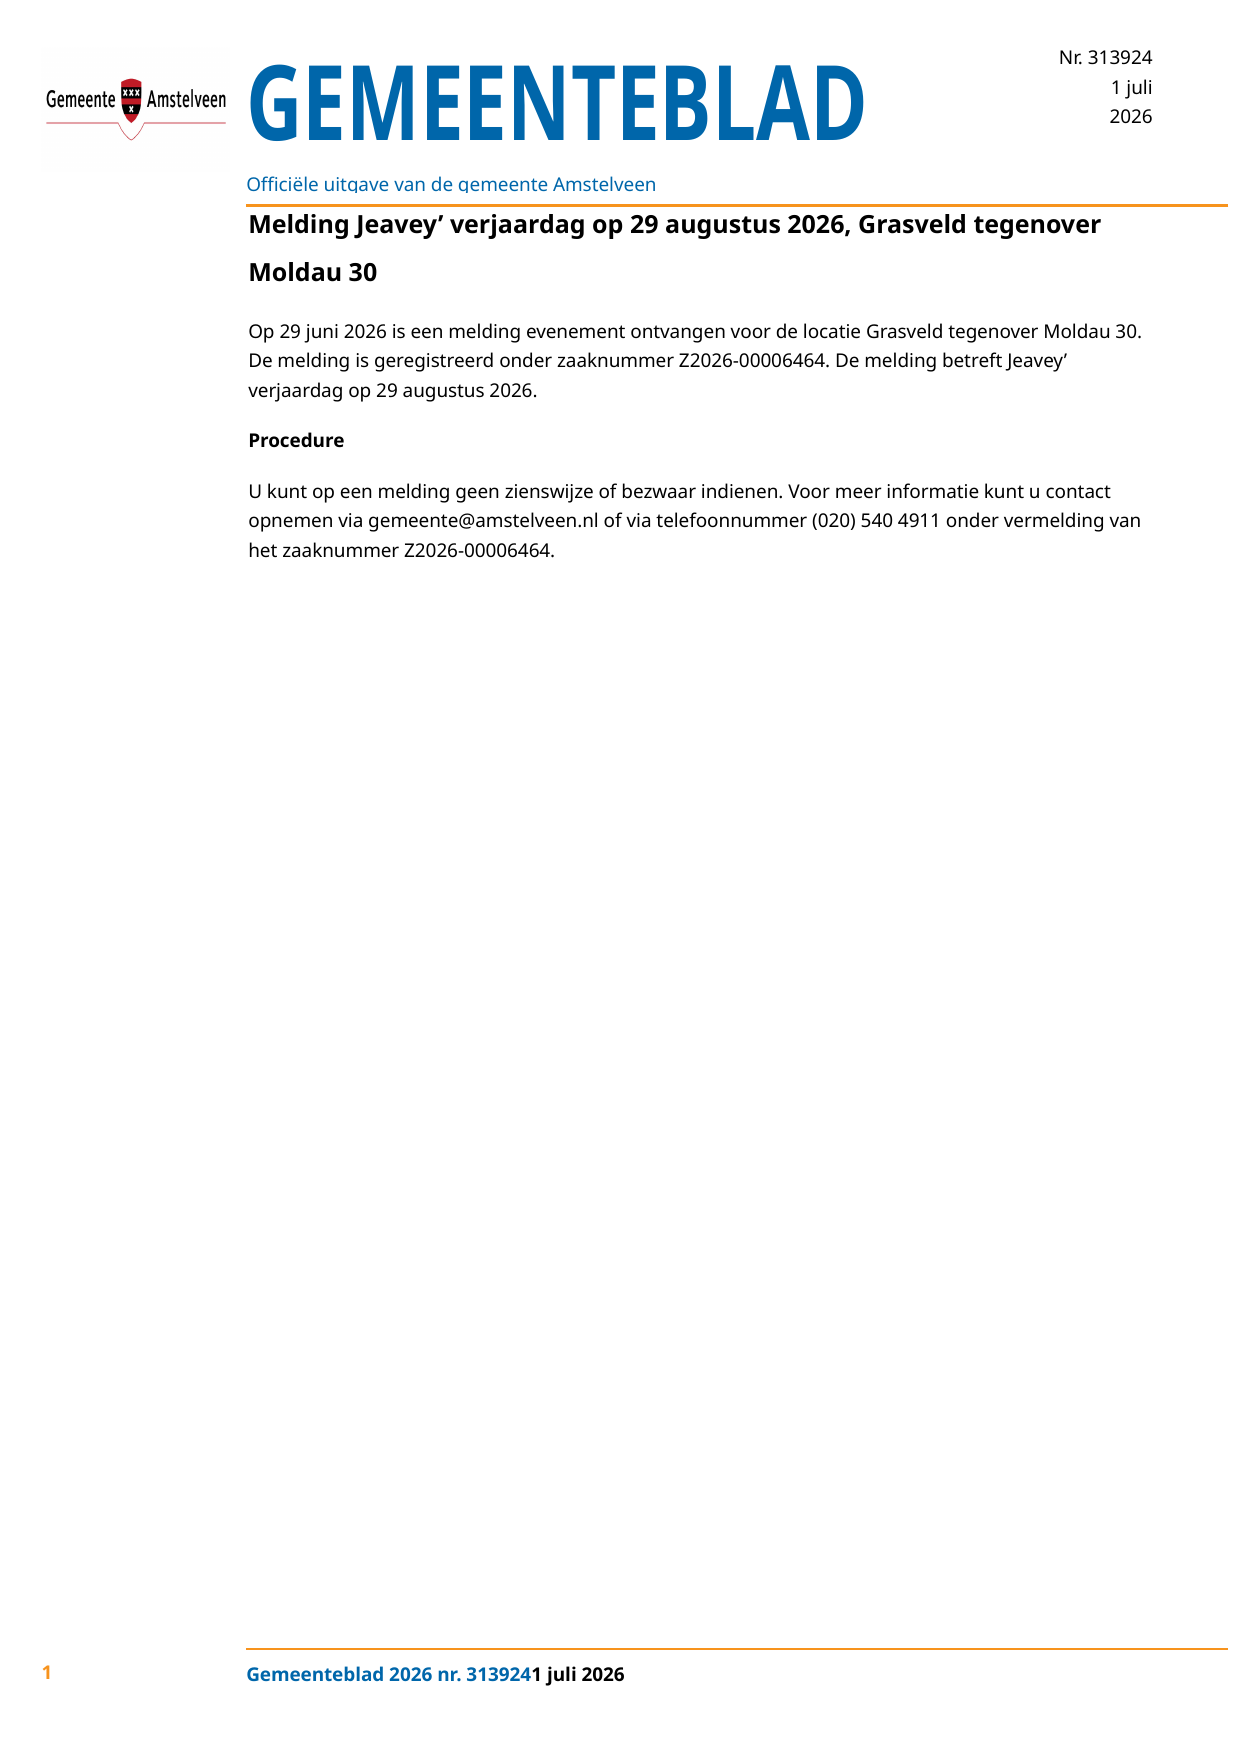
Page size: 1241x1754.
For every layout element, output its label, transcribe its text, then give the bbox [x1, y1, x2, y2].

text Op 29 juni 2026 is een melding evenement ontvangen voor de locatie Grasveld tegenover Moldau 30. De melding is geregistreerd onder zaaknummer Z2026-00006464. De melding betreft Jeavey’ verjaardag op 29 augustus 2026. [248, 318, 1152, 403]
text Melding Jeavey’ verjaardag op 29 augustus 2026, Grasveld tegenover Moldau 30 [248, 207, 1152, 288]
picture [41, 47, 231, 172]
text U kunt op een melding geen zienswijze of bezwaar indienen. Voor meer informatie kunt u contact opnemen via gemeente@amstelveen.nl of via telefoonnummer (020) 540 4911 onder vermelding van het zaaknummer Z2026-00006464. [248, 478, 1152, 563]
text Procedure [248, 427, 1152, 453]
